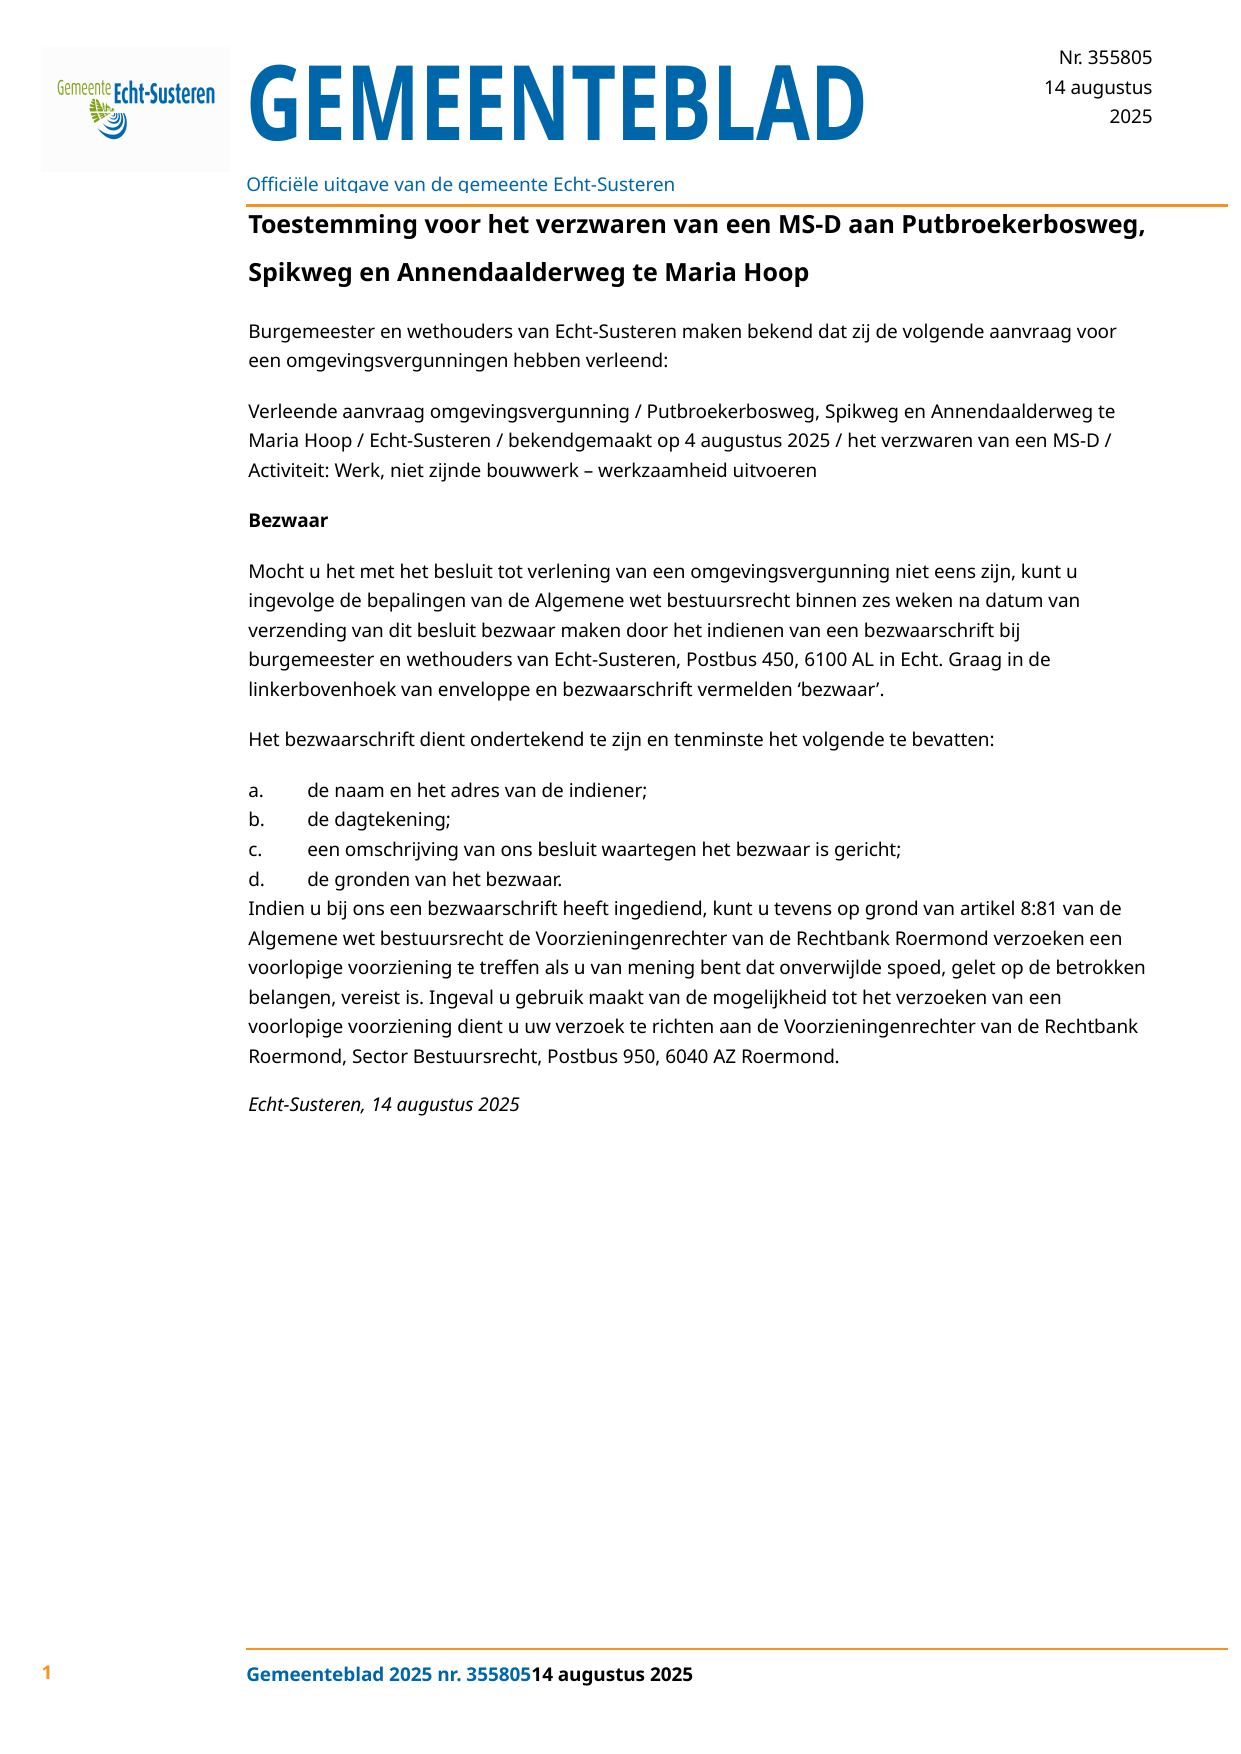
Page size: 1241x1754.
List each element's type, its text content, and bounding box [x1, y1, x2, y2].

list de gronden van het bezwaar. [248, 866, 1152, 892]
text Indien u bij ons een bezwaarschrift heeft ingediend, kunt u tevens op grond van artikel 8:81 van de Algemene wet bestuursrecht de Voorzieningenrechter van de Rechtbank Roermond verzoeken een voorlopige voorziening te treffen als u van mening bent dat onverwijlde spoed, gelet op de betrokken belangen, vereist is. Ingeval u gebruik maakt van de mogelijkheid tot het verzoeken van een voorlopige voorziening dient u uw verzoek te richten aan de Voorzieningenrechter van de Rechtbank Roermond, Sector Bestuursrecht, Postbus 950, 6040 AZ Roermond. [248, 895, 1152, 1069]
text Bezwaar [248, 507, 1152, 533]
text Het bezwaarschrift dient ondertekend te zijn en tenminste het volgende te bevatten: [248, 727, 1152, 752]
list de dagtekening; [248, 807, 1152, 832]
text Mocht u het met het besluit tot verlening van een omgevingsvergunning niet eens zijn, kunt u ingevolge de bepalingen van de Algemene wet bestuursrecht binnen zes weken na datum van verzending van dit besluit bezwaar maken door het indienen van een bezwaarschrift bij burgemeester en wethouders van Echt-Susteren, Postbus 450, 6100 AL in Echt. Graag in de linkerbovenhoek van enveloppe en bezwaarschrift vermelden ‘bezwaar’. [248, 558, 1152, 702]
text Burgemeester en wethouders van Echt-Susteren maken bekend dat zij de volgende aanvraag voor een omgevingsvergunningen hebben verleend: [248, 318, 1152, 373]
text Toestemming voor het verzwaren van een MS-D aan Putbroekerbosweg, Spikweg en Annendaalderweg te Maria Hoop [248, 207, 1152, 288]
list een omschrijving van ons besluit waartegen het bezwaar is gericht; [248, 836, 1152, 862]
text Echt-Susteren, 14 augustus 2025 [248, 1091, 1152, 1117]
list de naam en het adres van de indiener; [248, 777, 1152, 803]
picture [41, 47, 231, 172]
text Verleende aanvraag omgevingsvergunning / Putbroekerbosweg, Spikweg en Annendaalderweg te Maria Hoop / Echt-Susteren / bekendgemaakt op 4 augustus 2025 / het verzwaren van een MS-D / Activiteit: Werk, niet zijnde bouwwerk – werkzaamheid uitvoeren [248, 398, 1152, 483]
